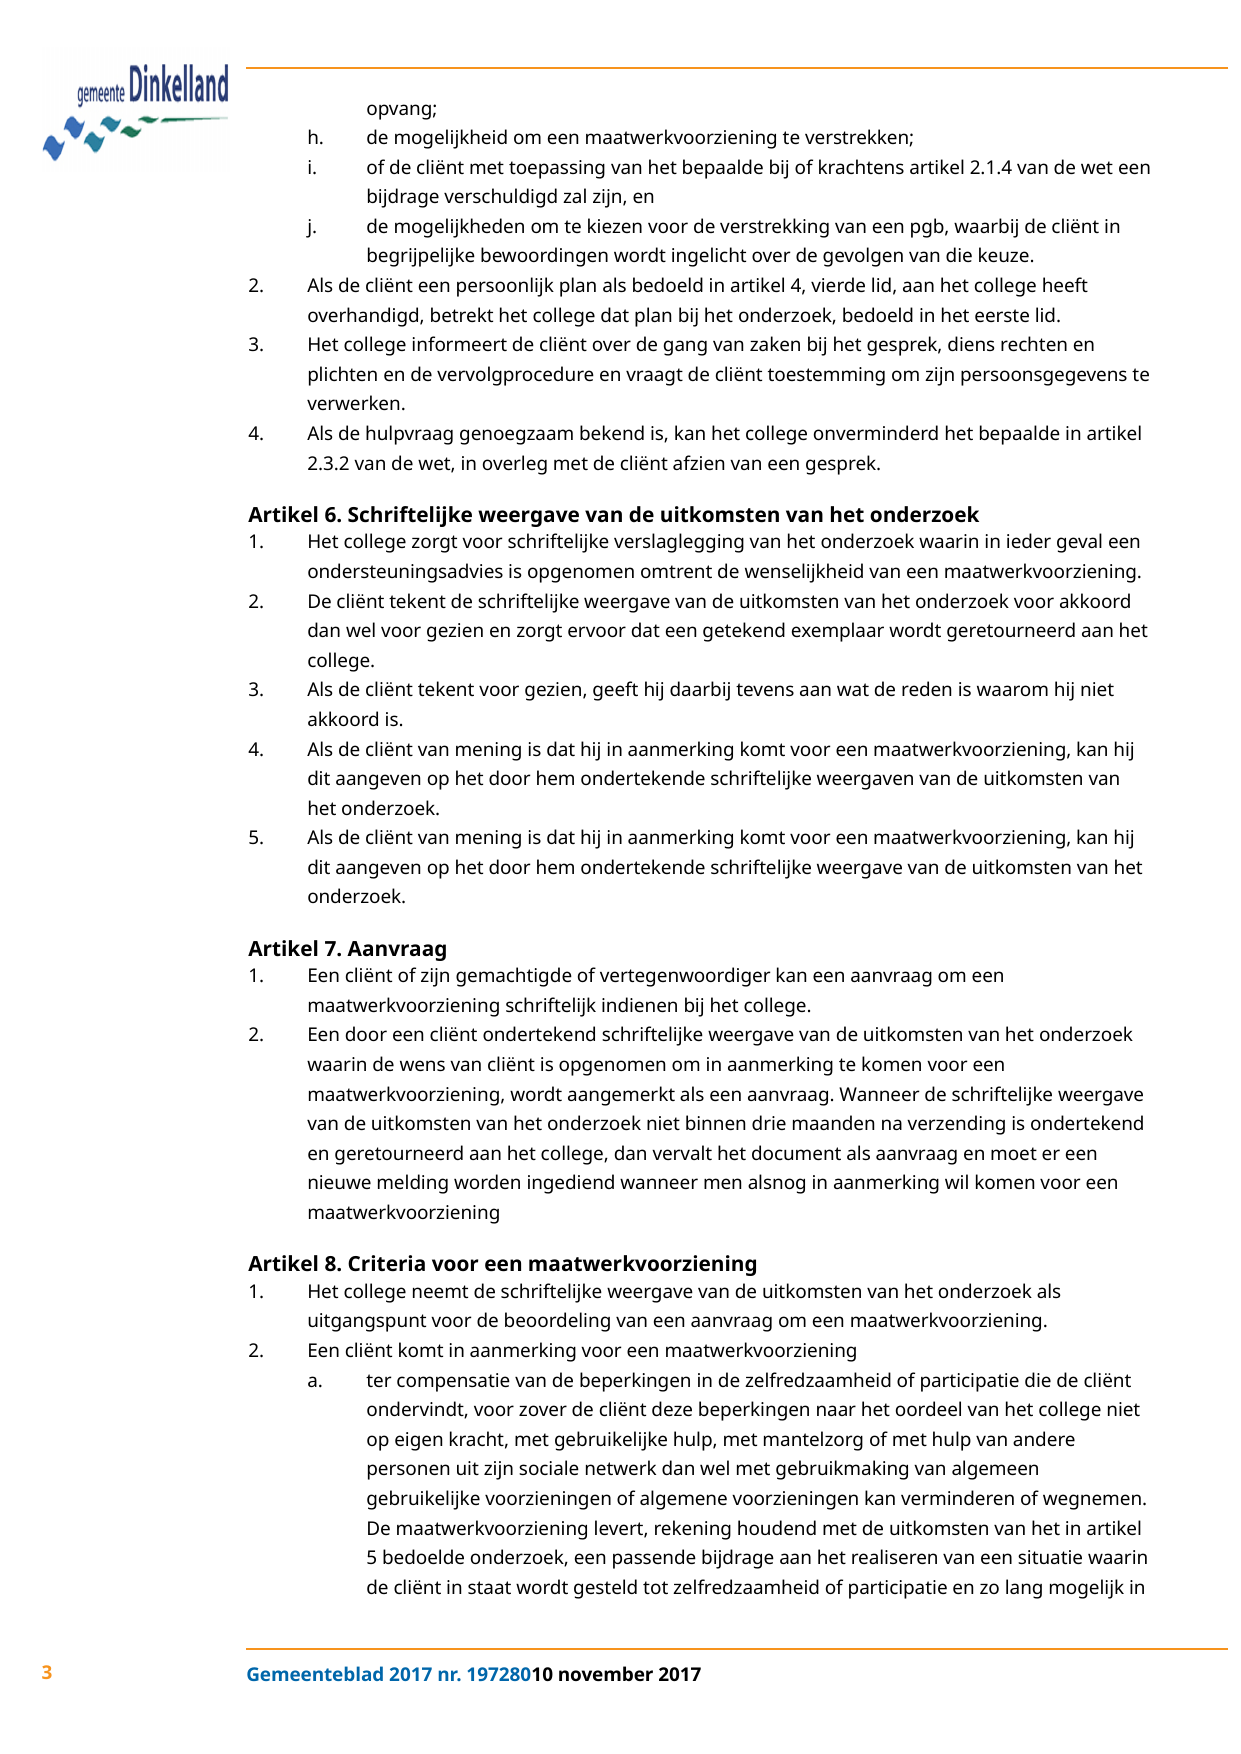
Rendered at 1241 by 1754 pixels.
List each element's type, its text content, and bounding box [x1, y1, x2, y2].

list De cliënt tekent de schriftelijke weergave van de uitkomsten van het onderzoek voor akkoord dan wel voor gezien en zorgt ervoor dat een getekend exemplaar wordt geretourneerd aan het college. [248, 588, 1152, 673]
list opvang; [307, 95, 1152, 121]
list Als de cliënt van mening is dat hij in aanmerking komt voor een maatwerkvoorziening, kan hij dit aangeven op het door hem ondertekende schriftelijke weergave van de uitkomsten van het onderzoek. [248, 824, 1152, 909]
text Artikel 8. Criteria voor een maatwerkvoorziening [248, 1249, 1152, 1278]
list Een cliënt komt in aanmerking voor een maatwerkvoorziening [248, 1337, 1152, 1363]
list Het college zorgt voor schriftelijke verslaglegging van het onderzoek waarin in ieder geval een ondersteuningsadvies is opgenomen omtrent de wenselijkheid van een maatwerkvoorziening. [248, 529, 1152, 584]
list Een cliënt of zijn gemachtigde of vertegenwoordiger kan een aanvraag om een maatwerkvoorziening schriftelijk indienen bij het college. [248, 962, 1152, 1018]
list ter compensatie van de beperkingen in de zelfredzaamheid of participatie die de cliënt ondervindt, voor zover de cliënt deze beperkingen naar het oordeel van het college niet op eigen kracht, met gebruikelijke hulp, met mantelzorg of met hulp van andere personen uit zijn sociale netwerk dan wel met gebruikmaking van algemeen gebruikelijke voorzieningen of algemene voorzieningen kan verminderen of wegnemen. De maatwerkvoorziening levert, rekening houdend met de uitkomsten van het in artikel 5 bedoelde onderzoek, een passende bijdrage aan het realiseren van een situatie waarin de cliënt in staat wordt gesteld tot zelfredzaamheid of participatie en zo lang mogelijk in [307, 1367, 1152, 1599]
list Een door een cliënt ondertekend schriftelijke weergave van de uitkomsten van het onderzoek waarin de wens van cliënt is opgenomen om in aanmerking te komen voor een maatwerkvoorziening, wordt aangemerkt als een aanvraag. Wanneer de schriftelijke weergave van de uitkomsten van het onderzoek niet binnen drie maanden na verzending is ondertekend en geretourneerd aan het college, dan vervalt het document als aanvraag en moet er een nieuwe melding worden ingediend wanneer men alsnog in aanmerking wil komen voor een maatwerkvoorziening [248, 1022, 1152, 1225]
list Het college neemt de schriftelijke weergave van de uitkomsten van het onderzoek als uitgangspunt voor de beoordeling van een aanvraag om een maatwerkvoorziening. [248, 1278, 1152, 1333]
list Als de cliënt tekent voor gezien, geeft hij daarbij tevens aan wat de reden is waarom hij niet akkoord is. [248, 677, 1152, 732]
list Als de hulpvraag genoegzaam bekend is, kan het college onverminderd het bepaalde in artikel 2.3.2 van de wet, in overleg met de cliënt afzien van een gesprek. [248, 420, 1152, 476]
text Artikel 6. Schriftelijke weergave van de uitkomsten van het onderzoek [248, 500, 1152, 529]
text Artikel 7. Aanvraag [248, 934, 1152, 962]
list Het college informeert de cliënt over de gang van zaken bij het gesprek, diens rechten en plichten en de vervolgprocedure en vraagt de cliënt toestemming om zijn persoonsgegevens te verwerken. [248, 331, 1152, 416]
list de mogelijkheid om een maatwerkvoorziening te verstrekken; [307, 124, 1152, 150]
list de mogelijkheden om te kiezen voor de verstrekking van een pgb, waarbij de cliënt in begrijpelijke bewoordingen wordt ingelicht over de gevolgen van die keuze. [307, 213, 1152, 268]
list Als de cliënt een persoonlijk plan als bedoeld in artikel 4, vierde lid, aan het college heeft overhandigd, betrekt het college dat plan bij het onderzoek, bedoeld in het eerste lid. [248, 272, 1152, 328]
list Als de cliënt van mening is dat hij in aanmerking komt voor een maatwerkvoorziening, kan hij dit aangeven op het door hem ondertekende schriftelijke weergaven van de uitkomsten van het onderzoek. [248, 736, 1152, 821]
list of de cliënt met toepassing van het bepaalde bij of krachtens artikel 2.1.4 van de wet een bijdrage verschuldigd zal zijn, en [307, 154, 1152, 209]
picture [41, 47, 231, 172]
